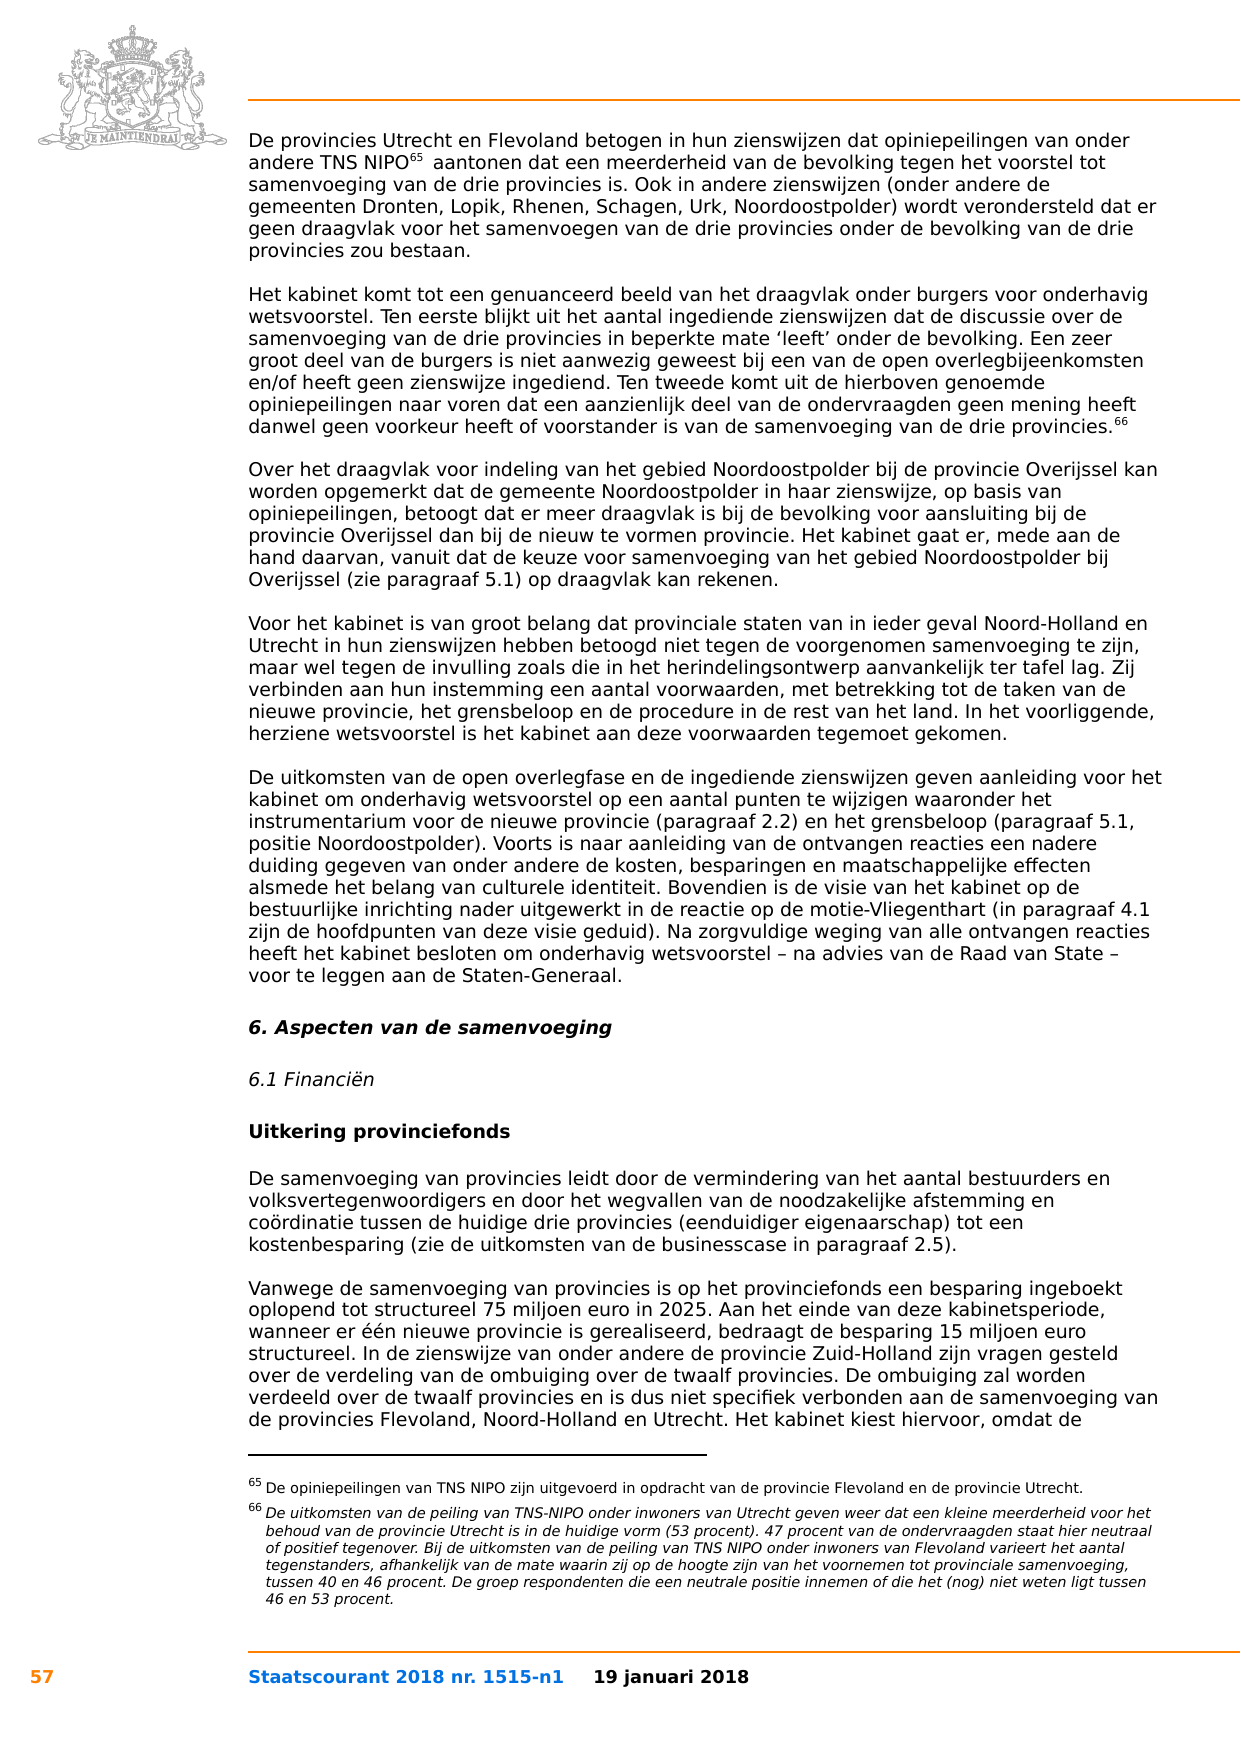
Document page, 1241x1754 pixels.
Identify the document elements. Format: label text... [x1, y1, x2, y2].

text Voor het kabinet is van groot belang dat provinciale staten van in ieder geval Noord-Holland en Utrecht in hun zienswijzen hebben betoogd niet tegen de voorgenomen samenvoeging te zijn, maar wel tegen de invulling zoals die in het herindelingsontwerp aanvankelijk ter tafel lag. Zij verbinden aan hun instemming een aantal voorwaarden, met betrekking tot de taken van de nieuwe provincie, het grensbeloop en de procedure in de rest van het land. In het voorliggende, herziene wetsvoorstel is het kabinet aan deze voorwaarden tegemoet gekomen. [248, 613, 1163, 745]
subtitle Uitkering provinciefonds [248, 1121, 1163, 1143]
picture [38, 25, 227, 150]
text Het kabinet komt tot een genuanceerd beeld van het draagvlak onder burgers voor onderhavig wetsvoorstel. Ten eerste blijkt uit het aantal ingediende zienswijzen dat de discussie over de samenvoeging van de drie provincies in beperkte mate ‘leeft’ onder de bevolking. Een zeer groot deel van de burgers is niet aanwezig geweest bij een van de open overlegbijeenkomsten en/of heeft geen zienswijze ingediend. Ten tweede komt uit de hierboven genoemde opiniepeilingen naar voren dat een aanzienlijk deel van de ondervraagden geen mening heeft danwel geen voorkeur heeft of voorstander is van de samenvoeging van de drie provincies. [248, 284, 1163, 437]
text Over het draagvlak voor indeling van het gebied Noordoostpolder bij de provincie Overijssel kan worden opgemerkt dat de gemeente Noordoostpolder in haar zienswijze, op basis van opiniepeilingen, betoogt dat er meer draagvlak is bij de bevolking voor aansluiting bij de provincie Overijssel dan bij de nieuw te vormen provincie. Het kabinet gaat er, mede aan de hand daarvan, vanuit dat de keuze voor samenvoeging van het gebied Noordoostpolder bij Overijssel (zie paragraaf 5.1) op draagvlak kan rekenen. [248, 459, 1163, 591]
text De samenvoeging van provincies leidt door de vermindering van het aantal bestuurders en volksvertegenwoordigers en door het wegvallen van de noodzakelijke afstemming en coördinatie tussen de huidige drie provincies (eenduidiger eigenaarschap) tot een kostenbesparing (zie de uitkomsten van de businesscase in paragraaf 2.5). [248, 1168, 1163, 1256]
subtitle 6. Aspecten van de samenvoeging [248, 1017, 1163, 1039]
text De uitkomsten van de peiling van TNS-NIPO onder inwoners van Utrecht geven weer dat een kleine meerderheid voor het behoud van de provincie Utrecht is in de huidige vorm (53 procent). 47 procent van de ondervraagden staat hier neutraal of positief tegenover. Bij de uitkomsten van de peiling van TNS NIPO onder inwoners van Flevoland varieert het aantal tegenstanders, afhankelijk van de mate waarin zij op de hoogte zijn van het voornemen tot provinciale samenvoeging, tussen 40 en 46 procent. De groep respondenten die een neutrale positie innemen of die het (nog) niet weten ligt tussen 46 en 53 procent. [248, 1501, 1163, 1608]
text De provincies Utrecht en Flevoland betogen in hun zienswijzen dat opiniepeilingen van onder andere TNS NIPO aantonen dat een meerderheid van de bevolking tegen het voorstel tot samenvoeging van de drie provincies is. Ook in andere zienswijzen (onder andere de gemeenten Dronten, Lopik, Rhenen, Schagen, Urk, Noordoostpolder) wordt verondersteld dat er geen draagvlak voor het samenvoegen van de drie provincies onder de bevolking van de drie provincies zou bestaan. [248, 130, 1163, 262]
text De uitkomsten van de open overlegfase en de ingediende zienswijzen geven aanleiding voor het kabinet om onderhavig wetsvoorstel op een aantal punten te wijzigen waaronder het instrumentarium voor de nieuwe provincie (paragraaf 2.2) en het grensbeloop (paragraaf 5.1, positie Noordoostpolder). Voorts is naar aanleiding van de ontvangen reacties een nadere duiding gegeven van onder andere de kosten, besparingen en maatschappelijke effecten alsmede het belang van culturele identiteit. Bovendien is de visie van het kabinet op de bestuurlijke inrichting nader uitgewerkt in de reactie op de motie-Vliegenthart (in paragraaf 4.1 zijn de hoofdpunten van deze visie geduid). Na zorgvuldige weging van alle ontvangen reacties heeft het kabinet besloten om onderhavig wetsvoorstel – na advies van de Raad van State – voor te leggen aan de Staten-Generaal. [248, 767, 1163, 987]
text De opiniepeilingen van TNS NIPO zijn uitgevoerd in opdracht van de provincie Flevoland en de provincie Utrecht. [248, 1476, 1163, 1498]
text Vanwege de samenvoeging van provincies is op het provinciefonds een besparing ingeboekt oplopend tot structureel 75 miljoen euro in 2025. Aan het einde van deze kabinetsperiode, wanneer er één nieuwe provincie is gerealiseerd, bedraagt de besparing 15 miljoen euro structureel. In de zienswijze van onder andere de provincie Zuid-Holland zijn vragen gesteld over de verdeling van de ombuiging over de twaalf provincies. De ombuiging zal worden verdeeld over de twaalf provincies en is dus niet specifiek verbonden aan de samenvoeging van de provincies Flevoland, Noord-Holland en Utrecht. Het kabinet kiest hiervoor, omdat de [248, 1277, 1163, 1431]
subtitle 6.1 Financiën [248, 1069, 1163, 1091]
